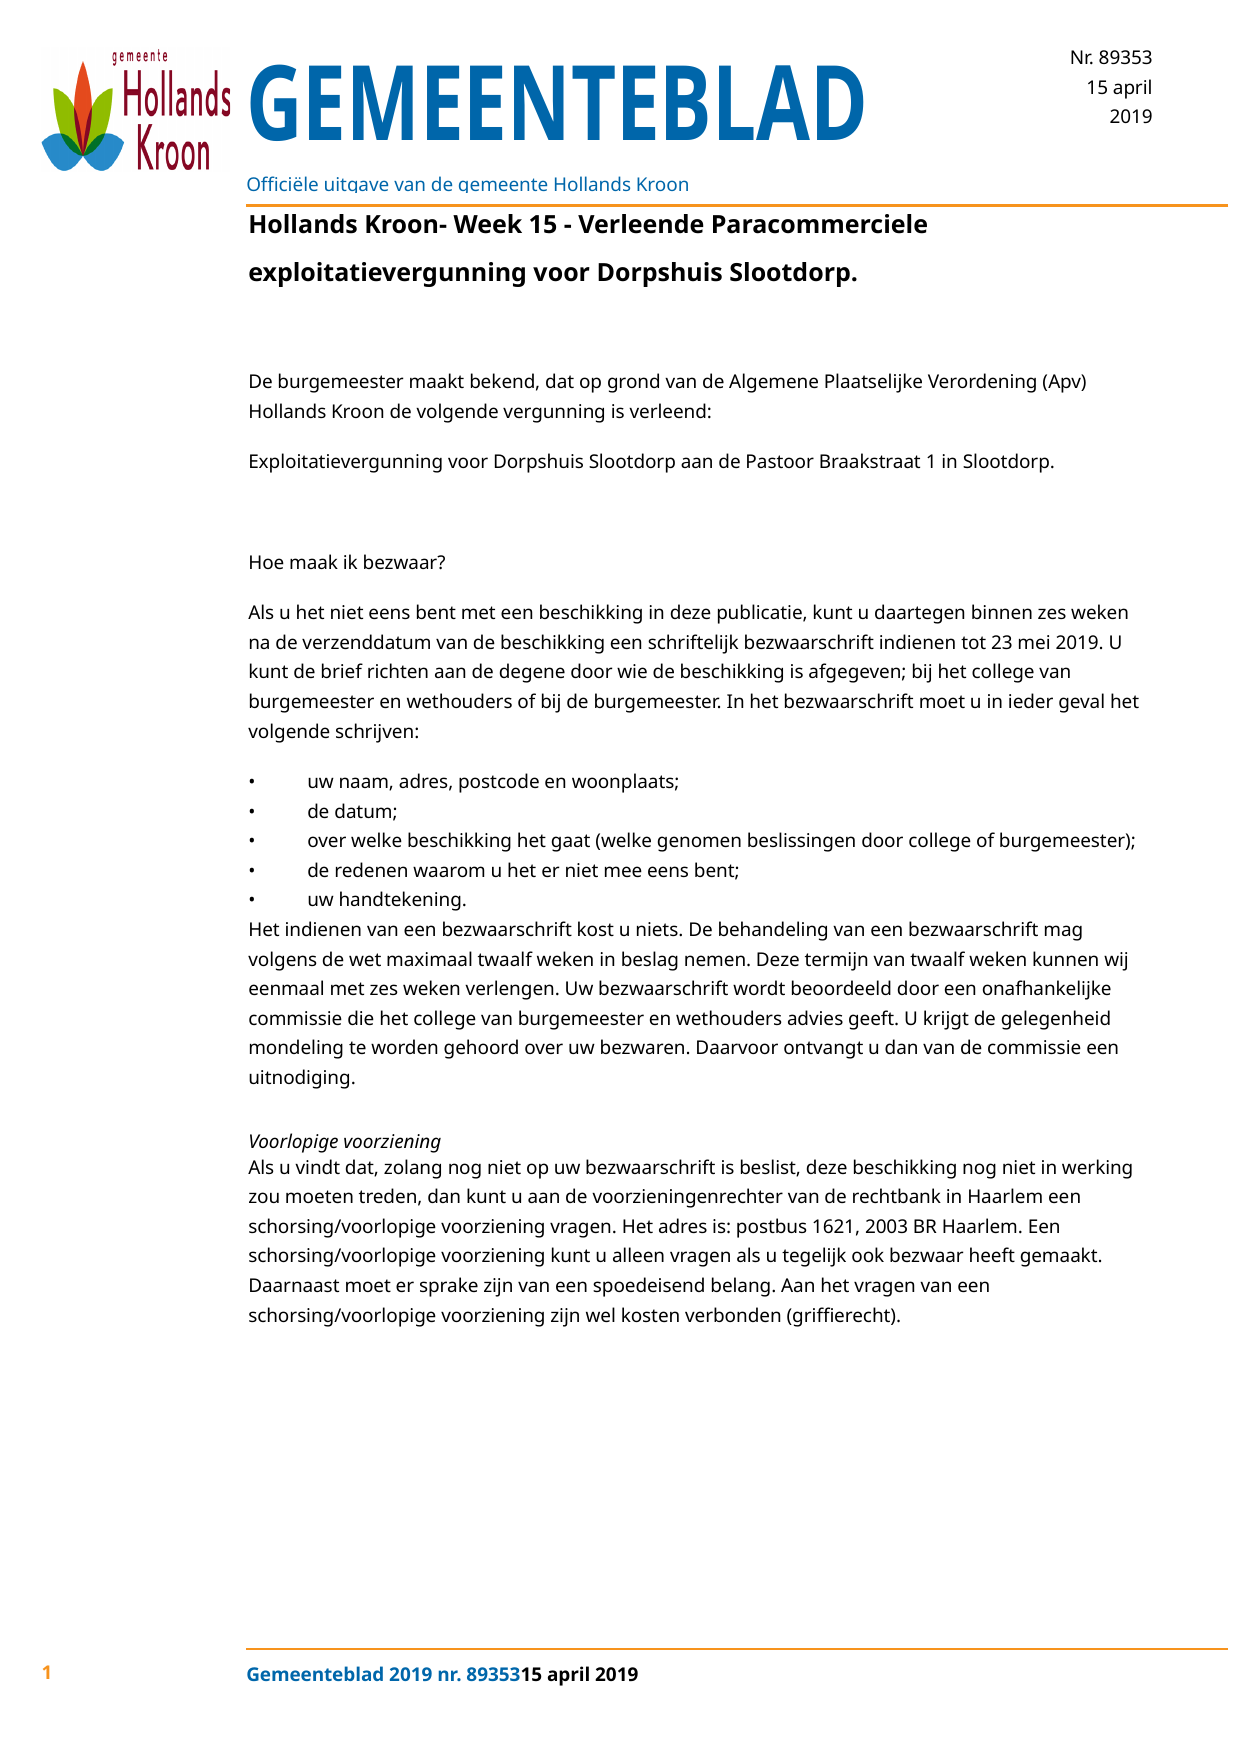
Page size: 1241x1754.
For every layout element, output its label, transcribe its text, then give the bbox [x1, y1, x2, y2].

text Hoe maak ik bezwaar? [248, 549, 1152, 575]
text Als u het niet eens bent met een beschikking in deze publicatie, kunt u daartegen binnen zes weken na de verzenddatum van de beschikking een schriftelijk bezwaarschrift indienen tot 23 mei 2019. U kunt de brief richten aan de degene door wie de beschikking is afgegeven; bij het college van burgemeester en wethouders of bij de burgemeester. In het bezwaarschrift moet u in ieder geval het volgende schrijven: [248, 599, 1152, 744]
text De burgemeester maakt bekend, dat op grond van de Algemene Plaatselijke Verordening (Apv) Hollands Kroon de volgende vergunning is verleend: [248, 368, 1152, 424]
list uw handtekening. [248, 887, 1152, 912]
text Hollands Kroon- Week 15 - Verleende Paracommerciele exploitatievergunning voor Dorpshuis Slootdorp. [248, 207, 1152, 288]
text Exploitatievergunning voor Dorpshuis Slootdorp aan de Pastoor Braakstraat 1 in Slootdorp. [248, 448, 1152, 474]
text Het indienen van een bezwaarschrift kost u niets. De behandeling van een bezwaarschrift mag volgens de wet maximaal twaalf weken in beslag nemen. Deze termijn van twaalf weken kunnen wij eenmaal met zes weken verlengen. Uw bezwaarschrift wordt beoordeeld door een onafhankelijke commissie die het college van burgemeester en wethouders advies geeft. U krijgt de gelegenheid mondeling te worden gehoord over uw bezwaren. Daarvoor ontvangt u dan van de commissie een uitnodiging. [248, 916, 1152, 1090]
text Als u vindt dat, zolang nog niet op uw bezwaarschrift is beslist, deze beschikking nog niet in werking zou moeten treden, dan kunt u aan de voorzieningenrechter van de rechtbank in Haarlem een schorsing/voorlopige voorziening vragen. Het adres is: postbus 1621, 2003 BR Haarlem. Een schorsing/voorlopige voorziening kunt u alleen vragen als u tegelijk ook bezwaar heeft gemaakt. Daarnaast moet er sprake zijn van een spoedeisend belang. Aan het vragen van een schorsing/voorlopige voorziening zijn wel kosten verbonden (griffierecht). [248, 1154, 1152, 1327]
list de redenen waarom u het er niet mee eens bent; [248, 857, 1152, 883]
list uw naam, adres, postcode en woonplaats; [248, 768, 1152, 794]
list de datum; [248, 798, 1152, 824]
list over welke beschikking het gaat (welke genomen beslissingen door college of burgemeester); [248, 827, 1152, 853]
text Voorlopige voorziening [248, 1128, 1152, 1154]
picture [41, 47, 231, 172]
